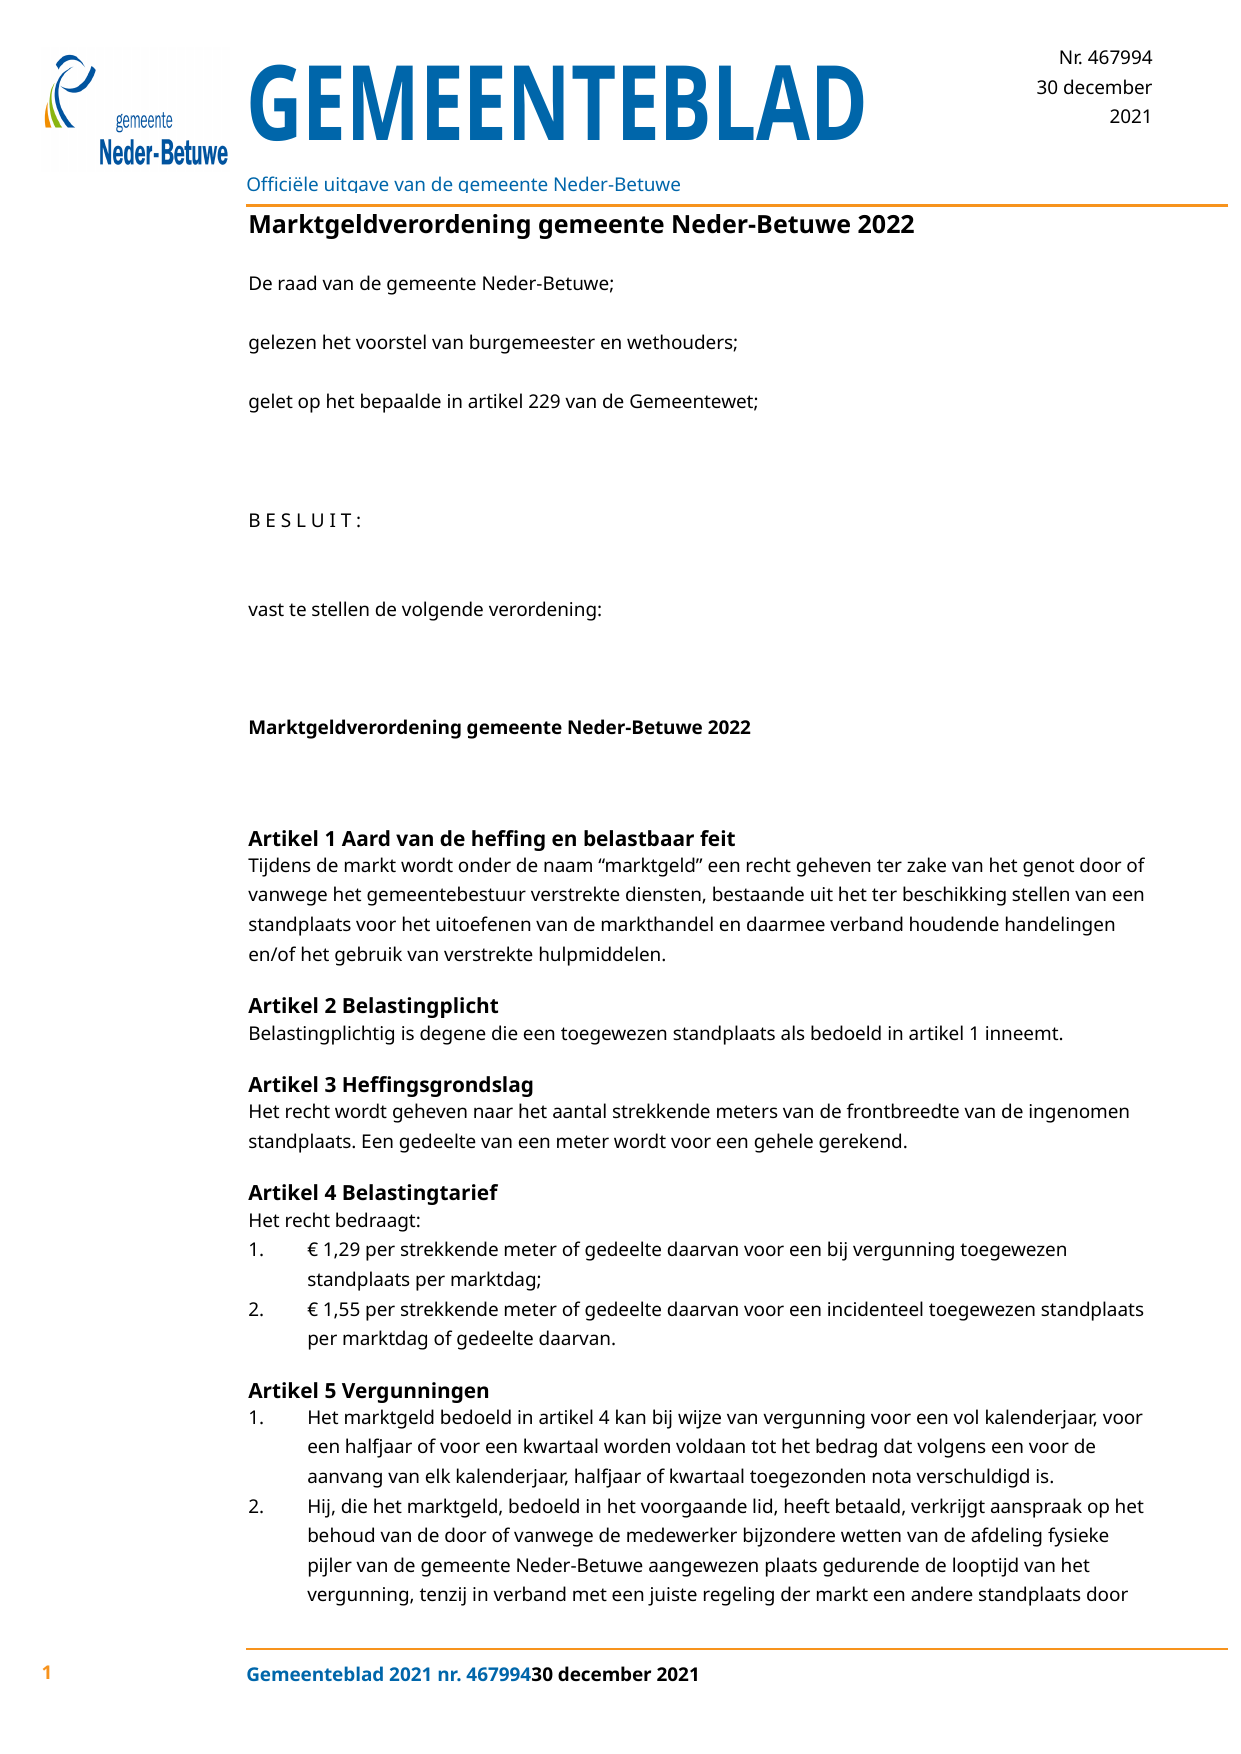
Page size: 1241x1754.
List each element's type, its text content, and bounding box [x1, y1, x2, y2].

text Marktgeldverordening gemeente Neder-Betuwe 2022 [248, 714, 1152, 740]
text Het recht bedraagt: [248, 1207, 1152, 1233]
text Tijdens de markt wordt onder de naam “marktgeld” een recht geheven ter zake van het genot door of vanwege het gemeentebestuur verstrekte diensten, bestaande uit het ter beschikking stellen van een standplaats voor het uitoefenen van de markthandel en daarmee verband houdende handelingen en/of het gebruik van verstrekte hulpmiddelen. [248, 852, 1152, 967]
list Hij, die het marktgeld, bedoeld in het voorgaande lid, heeft betaald, verkrijgt aanspraak op het behoud van de door of vanwege de medewerker bijzondere wetten van de afdeling fysieke pijler van de gemeente Neder-Betuwe aangewezen plaats gedurende de looptijd van het vergunning, tenzij in verband met een juiste regeling der markt een andere standplaats door [248, 1493, 1152, 1607]
text Belastingplichtig is degene die een toegewezen standplaats als bedoeld in artikel 1 inneemt. [248, 1020, 1152, 1045]
text Artikel 3 Heffingsgrondslag [248, 1070, 1152, 1098]
text gelet op het bepaalde in artikel 229 van de Gemeentewet; [248, 389, 1152, 414]
text Het recht wordt geheven naar het aantal strekkende meters van de frontbreedte van de ingenomen standplaats. Een gedeelte van een meter wordt voor een gehele gerekend. [248, 1098, 1152, 1154]
text vast te stellen de volgende verordening: [248, 596, 1152, 621]
list € 1,55 per strekkende meter of gedeelte daarvan voor een incidenteel toegewezen standplaats per marktdag of gedeelte daarvan. [248, 1296, 1152, 1351]
text Artikel 5 Vergunningen [248, 1376, 1152, 1404]
text gelezen het voorstel van burgemeester en wethouders; [248, 329, 1152, 355]
text Marktgeldverordening gemeente Neder-Betuwe 2022 [248, 207, 1152, 241]
list Het marktgeld bedoeld in artikel 4 kan bij wijze van vergunning voor een vol kalenderjaar, voor een halfjaar of voor een kwartaal worden voldaan tot het bedrag dat volgens een voor de aanvang van elk kalenderjaar, halfjaar of kwartaal toegezonden nota verschuldigd is. [248, 1404, 1152, 1489]
list € 1,29 per strekkende meter of gedeelte daarvan voor een bij vergunning toegewezen standplaats per marktdag; [248, 1237, 1152, 1292]
text B E S L U I T : [248, 507, 1152, 533]
picture [41, 47, 231, 172]
text Artikel 2 Belastingplicht [248, 991, 1152, 1020]
text Artikel 4 Belastingtarief [248, 1178, 1152, 1207]
text Artikel 1 Aard van de heffing en belastbaar feit [248, 824, 1152, 852]
text De raad van de gemeente Neder-Betuwe; [248, 270, 1152, 296]
